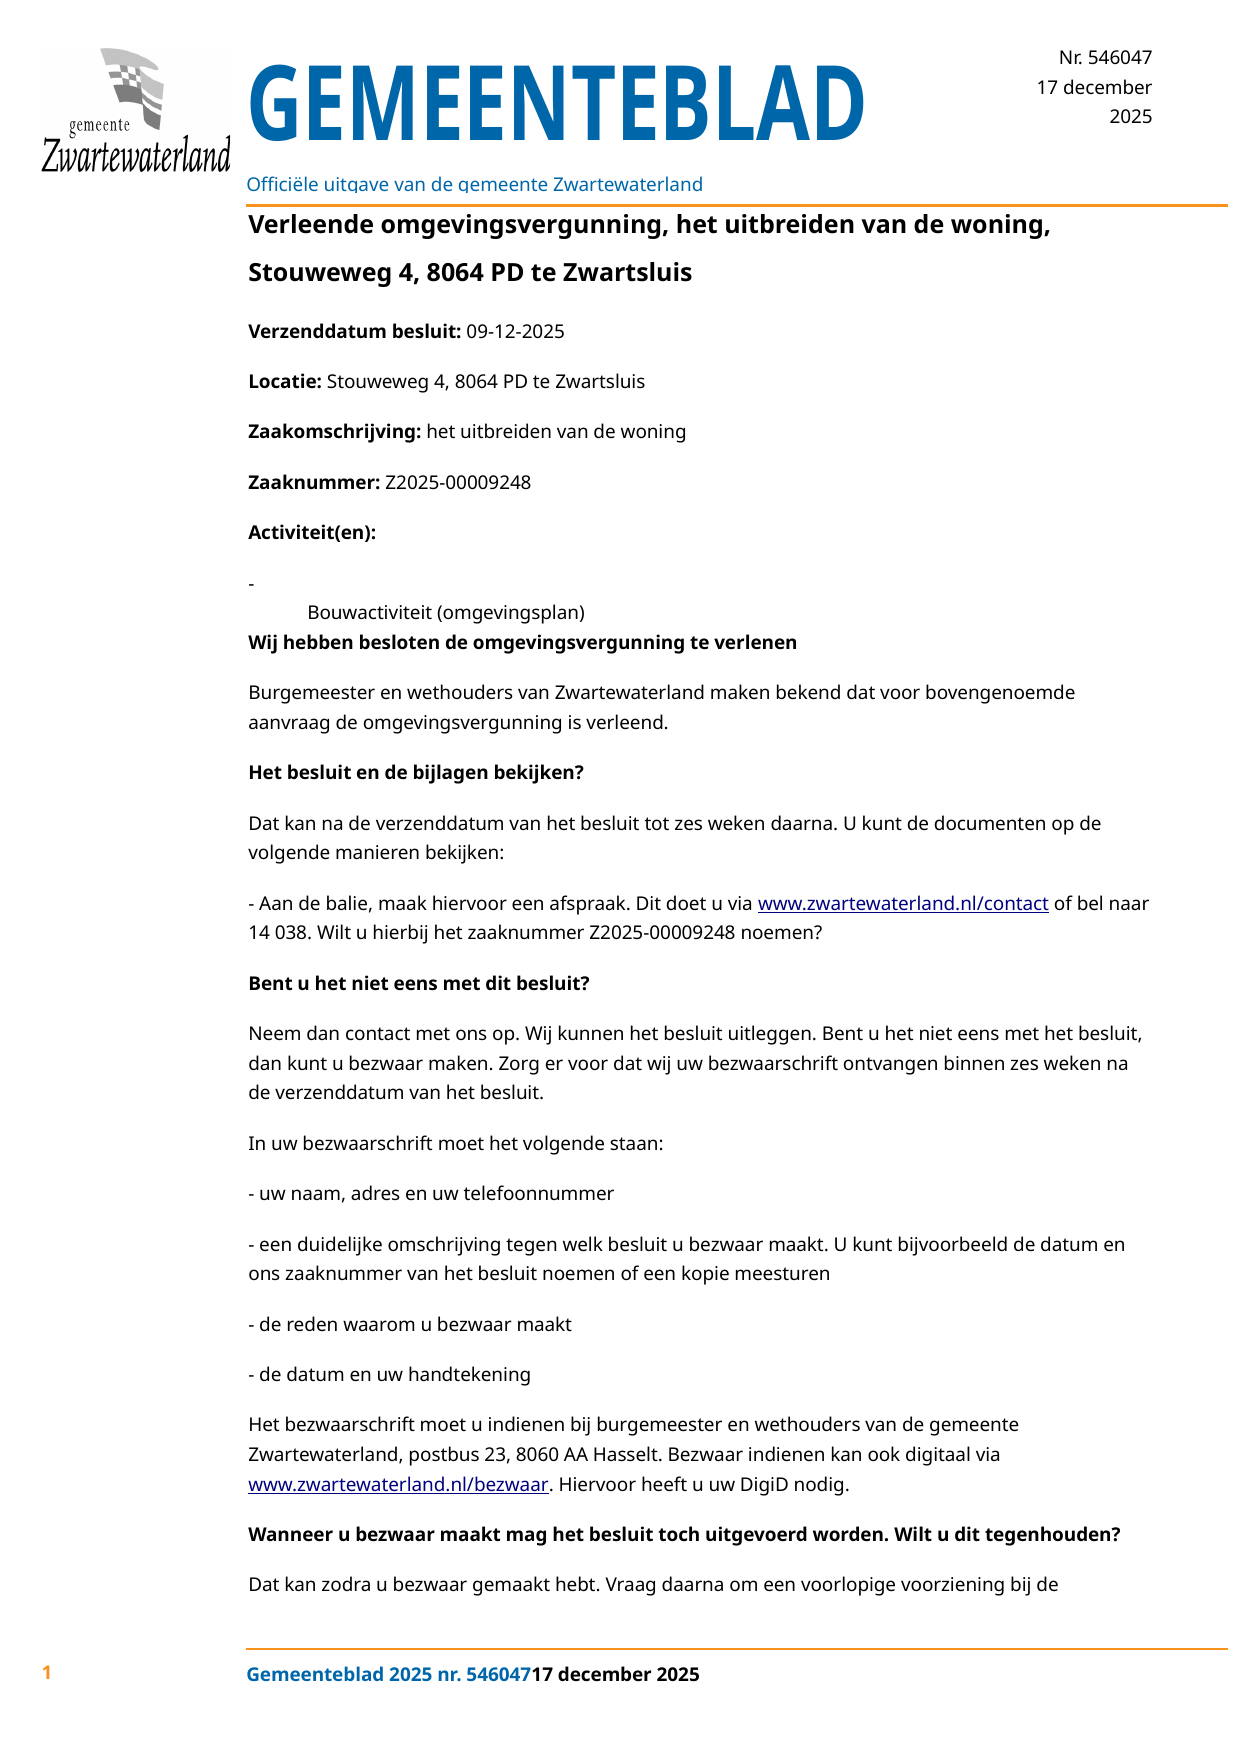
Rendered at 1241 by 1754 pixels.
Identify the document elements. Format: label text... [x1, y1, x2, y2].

picture [41, 47, 231, 172]
text Het besluit en de bijlagen bekijken? [248, 759, 1152, 785]
text Wanneer u bezwaar maakt mag het besluit toch uitgevoerd worden. Wilt u dit tegenhouden? [248, 1521, 1152, 1547]
text In uw bezwaarschrift moet het volgende staan: [248, 1130, 1152, 1156]
text Dat kan na de verzenddatum van het besluit tot zes weken daarna. U kunt de documenten op de volgende manieren bekijken: [248, 810, 1152, 865]
text Burgemeester en wethouders van Zwartewaterland maken bekend dat voor bovengenoemde aanvraag de omgevingsvergunning is verleend. [248, 679, 1152, 735]
text Verzenddatum besluit: 09-12-2025 [248, 318, 1152, 344]
text Dat kan zodra u bezwaar gemaakt hebt. Vraag daarna om een voorlopige voorziening bij de [248, 1572, 1152, 1597]
text Zaaknummer: Z2025-00009248 [248, 469, 1152, 495]
list Bouwactiviteit (omgevingsplan) [248, 599, 1152, 625]
text Zaakomschrijving: het uitbreiden van de woning [248, 419, 1152, 444]
text Activiteit(en): [248, 519, 1152, 545]
text Locatie: Stouweweg 4, 8064 PD te Zwartsluis [248, 368, 1152, 394]
text - Aan de balie, maak hiervoor een afspraak. Dit doet u via www.zwartewaterland.nl/contact of bel naar 14 038. Wilt u hierbij het zaaknummer Z2025-00009248 noemen? [248, 890, 1152, 945]
text Bent u het niet eens met dit besluit? [248, 970, 1152, 996]
text - de datum en uw handtekening [248, 1361, 1152, 1387]
text Wij hebben besloten de omgevingsvergunning te verlenen [248, 629, 1152, 655]
text - de reden waarom u bezwaar maakt [248, 1311, 1152, 1337]
text - uw naam, adres en uw telefoonnummer [248, 1180, 1152, 1206]
text Neem dan contact met ons op. Wij kunnen het besluit uitleggen. Bent u het niet eens met het besluit, dan kunt u bezwaar maken. Zorg er voor dat wij uw bezwaarschrift ontvangen binnen zes weken na de verzenddatum van het besluit. [248, 1020, 1152, 1105]
text Verleende omgevingsvergunning, het uitbreiden van de woning, Stouweweg 4, 8064 PD te Zwartsluis [248, 207, 1152, 288]
text - een duidelijke omschrijving tegen welk besluit u bezwaar maakt. U kunt bijvoorbeeld de datum en ons zaaknummer van het besluit noemen of een kopie meesturen [248, 1231, 1152, 1286]
text Het bezwaarschrift moet u indienen bij burgemeester en wethouders van de gemeente Zwartewaterland, postbus 23, 8060 AA Hasselt. Bezwaar indienen kan ook digitaal via www.zwartewaterland.nl/bezwaar. Hiervoor heeft u uw DigiD nodig. [248, 1412, 1152, 1497]
